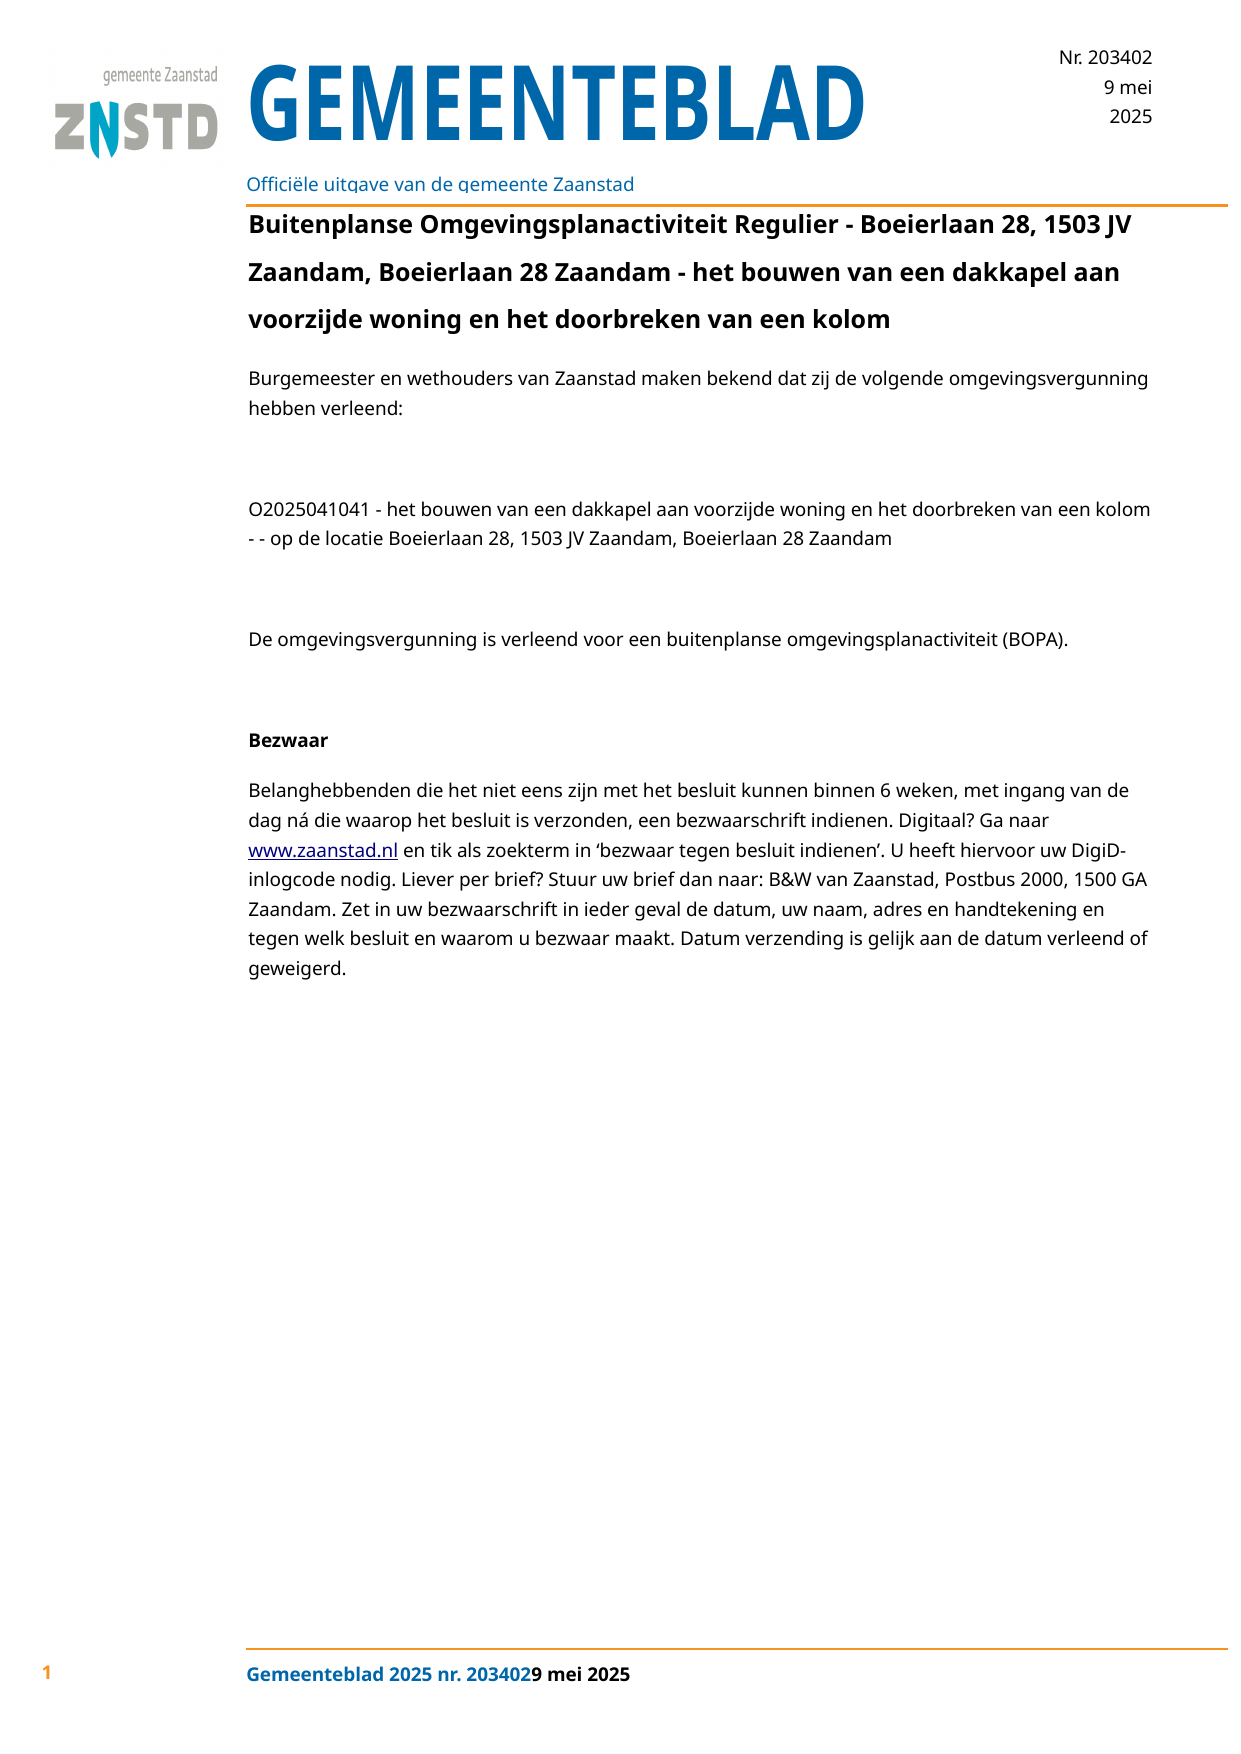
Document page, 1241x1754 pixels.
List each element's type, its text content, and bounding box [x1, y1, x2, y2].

text De omgevingsvergunning is verleend voor een buitenplanse omgevingsplanactiviteit (BOPA). [248, 626, 1152, 652]
text O2025041041 - het bouwen van een dakkapel aan voorzijde woning en het doorbreken van een kolom - - op de locatie Boeierlaan 28, 1503 JV Zaandam, Boeierlaan 28 Zaandam [248, 496, 1152, 551]
picture [41, 47, 231, 172]
text Bezwaar [248, 727, 1152, 753]
text Burgemeester en wethouders van Zaanstad maken bekend dat zij de volgende omgevingsvergunning hebben verleend: [248, 366, 1152, 421]
text Belanghebbenden die het niet eens zijn met het besluit kunnen binnen 6 weken, met ingang van de dag ná die waarop het besluit is verzonden, een bezwaarschrift indienen. Digitaal? Ga naar www.zaanstad.nl en tik als zoekterm in ‘bezwaar tegen besluit indienen’. U heeft hiervoor uw DigiD-inlogcode nodig. Liever per brief? Stuur uw brief dan naar: B&W van Zaanstad, Postbus 2000, 1500 GA Zaandam. Zet in uw bezwaarschrift in ieder geval de datum, uw naam, adres en handtekening en tegen welk besluit en waarom u bezwaar maakt. Datum verzending is gelijk aan de datum verleend of geweigerd. [248, 778, 1152, 981]
text Buitenplanse Omgevingsplanactiviteit Regulier - Boeierlaan 28, 1503 JV Zaandam, Boeierlaan 28 Zaandam - het bouwen van een dakkapel aan voorzijde woning en het doorbreken van een kolom [248, 207, 1152, 336]
